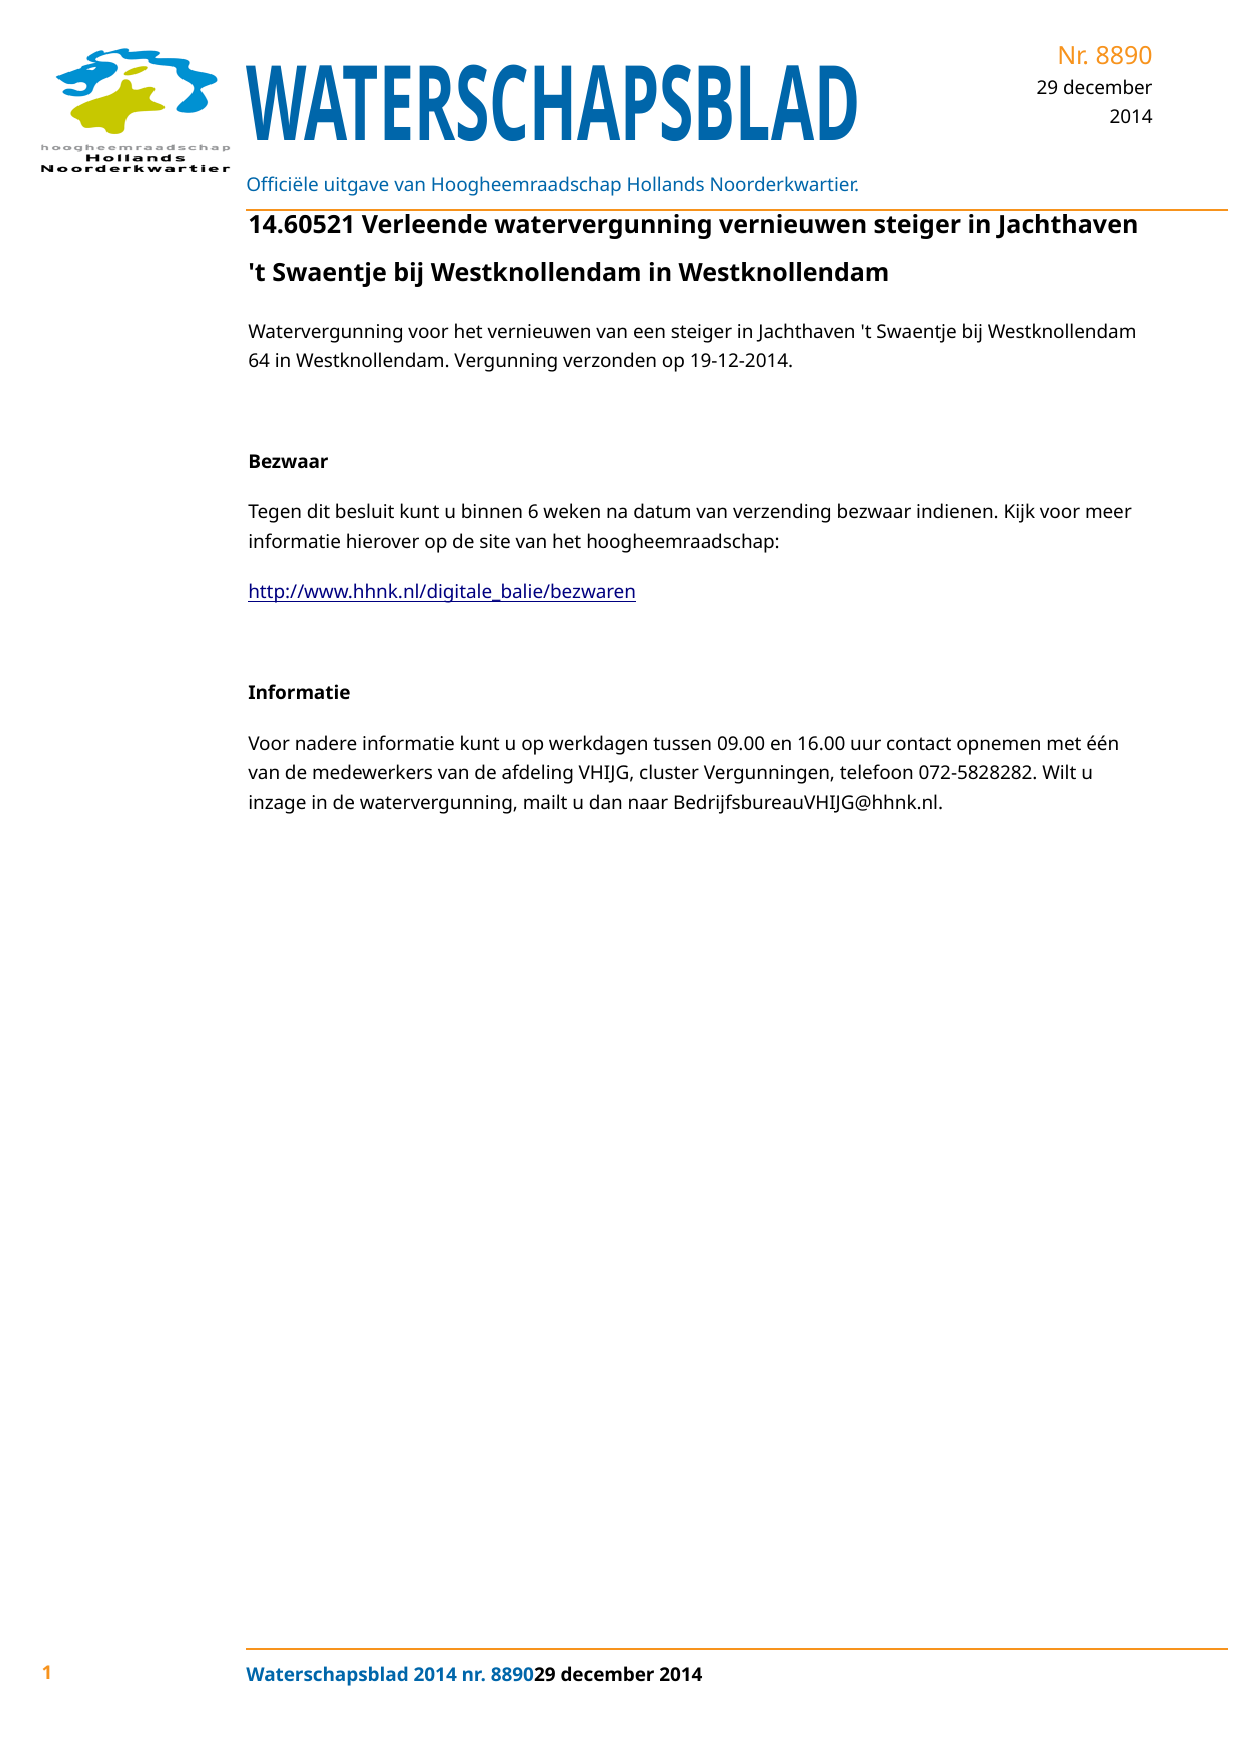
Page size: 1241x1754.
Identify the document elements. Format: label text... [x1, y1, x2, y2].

text 14.60521 Verleende watervergunning vernieuwen steiger in Jachthaven 't Swaentje bij Westknollendam in Westknollendam [248, 211, 1152, 288]
text Voor nadere informatie kunt u op werkdagen tussen 09.00 en 16.00 uur contact opnemen met één van de medewerkers van de afdeling VHIJG, cluster Vergunningen, telefoon 072-5828282. Wilt u inzage in de watervergunning, mailt u dan naar BedrijfsbureauVHIJG@hhnk.nl. [248, 730, 1152, 815]
text Watervergunning voor het vernieuwen van een steiger in Jachthaven 't Swaentje bij Westknollendam 64 in Westknollendam. Vergunning verzonden op 19-12-2014. [248, 318, 1152, 373]
text http://www.hhnk.nl/digitale_balie/bezwaren [248, 579, 1152, 604]
text Tegen dit besluit kunt u binnen 6 weken na datum van verzending bezwaar indienen. Kijk voor meer informatie hierover op de site van het hoogheemraadschap: [248, 499, 1152, 554]
picture [41, 47, 231, 172]
text Informatie [248, 679, 1152, 705]
text Bezwaar [248, 448, 1152, 474]
